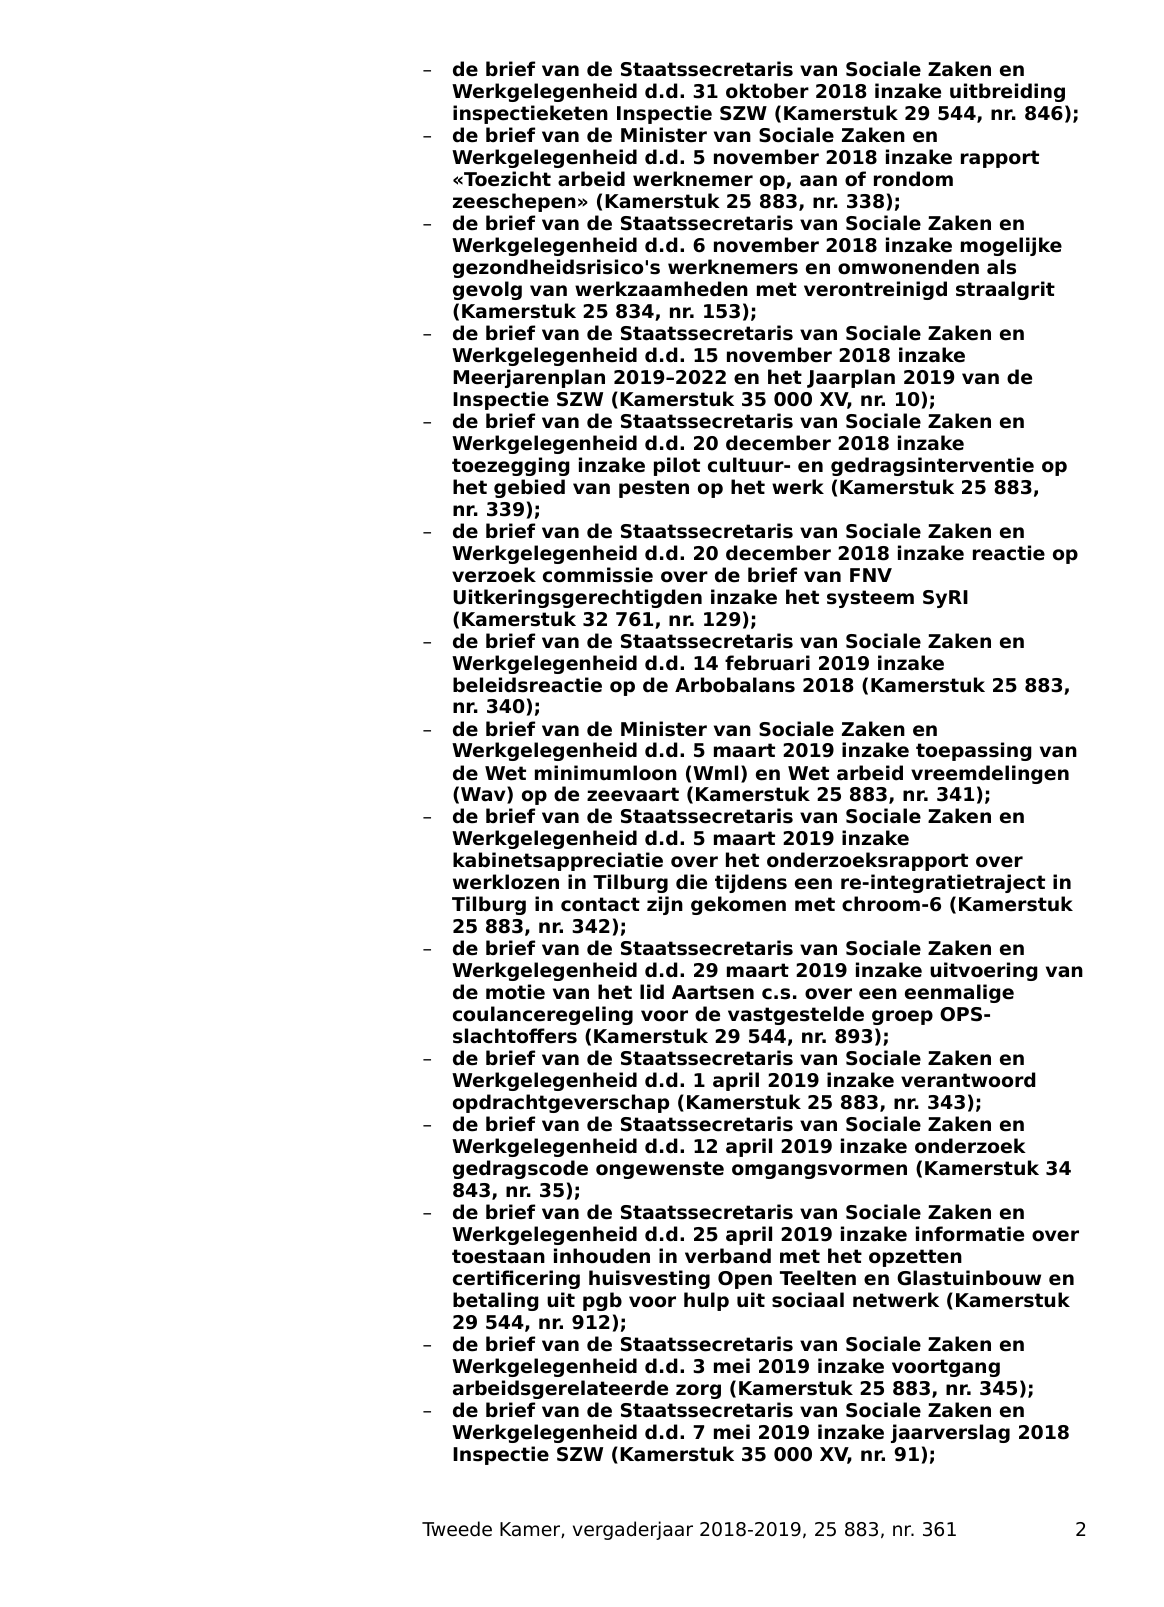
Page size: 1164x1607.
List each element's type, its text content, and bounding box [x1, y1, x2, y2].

text – de brief van de Staatssecretaris van Sociale Zaken en Werkgelegenheid d.d. 12 april 2019 inzake onderzoek gedragscode ongewenste omgangsvormen (Kamerstuk 34 843, nr. 35); [422, 1114, 1087, 1202]
text – de brief van de Staatssecretaris van Sociale Zaken en Werkgelegenheid d.d. 15 november 2018 inzake Meerjarenplan 2019–2022 en het Jaarplan 2019 van de Inspectie SZW (Kamerstuk 35 000 XV, nr. 10); [422, 323, 1087, 411]
text – de brief van de Staatssecretaris van Sociale Zaken en Werkgelegenheid d.d. 20 december 2018 inzake toezegging inzake pilot cultuur- en gedragsinterventie op het gebied van pesten op het werk (Kamerstuk 25 883, nr. 339); [422, 411, 1087, 521]
text – de brief van de Staatssecretaris van Sociale Zaken en Werkgelegenheid d.d. 14 februari 2019 inzake beleidsreactie op de Arbobalans 2018 (Kamerstuk 25 883, nr. 340); [422, 631, 1087, 718]
text – de brief van de Staatssecretaris van Sociale Zaken en Werkgelegenheid d.d. 31 oktober 2018 inzake uitbreiding inspectieketen Inspectie SZW (Kamerstuk 29 544, nr. 846); [422, 59, 1087, 125]
text – de brief van de Staatssecretaris van Sociale Zaken en Werkgelegenheid d.d. 1 april 2019 inzake verantwoord opdrachtgeverschap (Kamerstuk 25 883, nr. 343); [422, 1048, 1087, 1114]
text – de brief van de Staatssecretaris van Sociale Zaken en Werkgelegenheid d.d. 29 maart 2019 inzake uitvoering van de motie van het lid Aartsen c.s. over een eenmalige coulanceregeling voor de vastgestelde groep OPS-slachtoffers (Kamerstuk 29 544, nr. 893); [422, 938, 1087, 1048]
text – de brief van de Staatssecretaris van Sociale Zaken en Werkgelegenheid d.d. 7 mei 2019 inzake jaarverslag 2018 Inspectie SZW (Kamerstuk 35 000 XV, nr. 91); [422, 1400, 1087, 1466]
text – de brief van de Staatssecretaris van Sociale Zaken en Werkgelegenheid d.d. 6 november 2018 inzake mogelijke gezondheidsrisico's werknemers en omwonenden als gevolg van werkzaamheden met verontreinigd straalgrit (Kamerstuk 25 834, nr. 153); [422, 213, 1087, 323]
text – de brief van de Staatssecretaris van Sociale Zaken en Werkgelegenheid d.d. 25 april 2019 inzake informatie over toestaan inhouden in verband met het opzetten certificering huisvesting Open Teelten en Glastuinbouw en betaling uit pgb voor hulp uit sociaal netwerk (Kamerstuk 29 544, nr. 912); [422, 1202, 1087, 1334]
text – de brief van de Staatssecretaris van Sociale Zaken en Werkgelegenheid d.d. 20 december 2018 inzake reactie op verzoek commissie over de brief van FNV Uitkeringsgerechtigden inzake het systeem SyRI (Kamerstuk 32 761, nr. 129); [422, 521, 1087, 631]
text – de brief van de Minister van Sociale Zaken en Werkgelegenheid d.d. 5 maart 2019 inzake toepassing van de Wet minimumloon (Wml) en Wet arbeid vreemdelingen (Wav) op de zeevaart (Kamerstuk 25 883, nr. 341); [422, 718, 1087, 806]
text – de brief van de Staatssecretaris van Sociale Zaken en Werkgelegenheid d.d. 5 maart 2019 inzake kabinetsappreciatie over het onderzoeksrapport over werklozen in Tilburg die tijdens een re-integratietraject in Tilburg in contact zijn gekomen met chroom-6 (Kamerstuk 25 883, nr. 342); [422, 806, 1087, 938]
text – de brief van de Minister van Sociale Zaken en Werkgelegenheid d.d. 5 november 2018 inzake rapport «Toezicht arbeid werknemer op, aan of rondom zeeschepen» (Kamerstuk 25 883, nr. 338); [422, 125, 1087, 213]
text – de brief van de Staatssecretaris van Sociale Zaken en Werkgelegenheid d.d. 3 mei 2019 inzake voortgang arbeidsgerelateerde zorg (Kamerstuk 25 883, nr. 345); [422, 1334, 1087, 1400]
